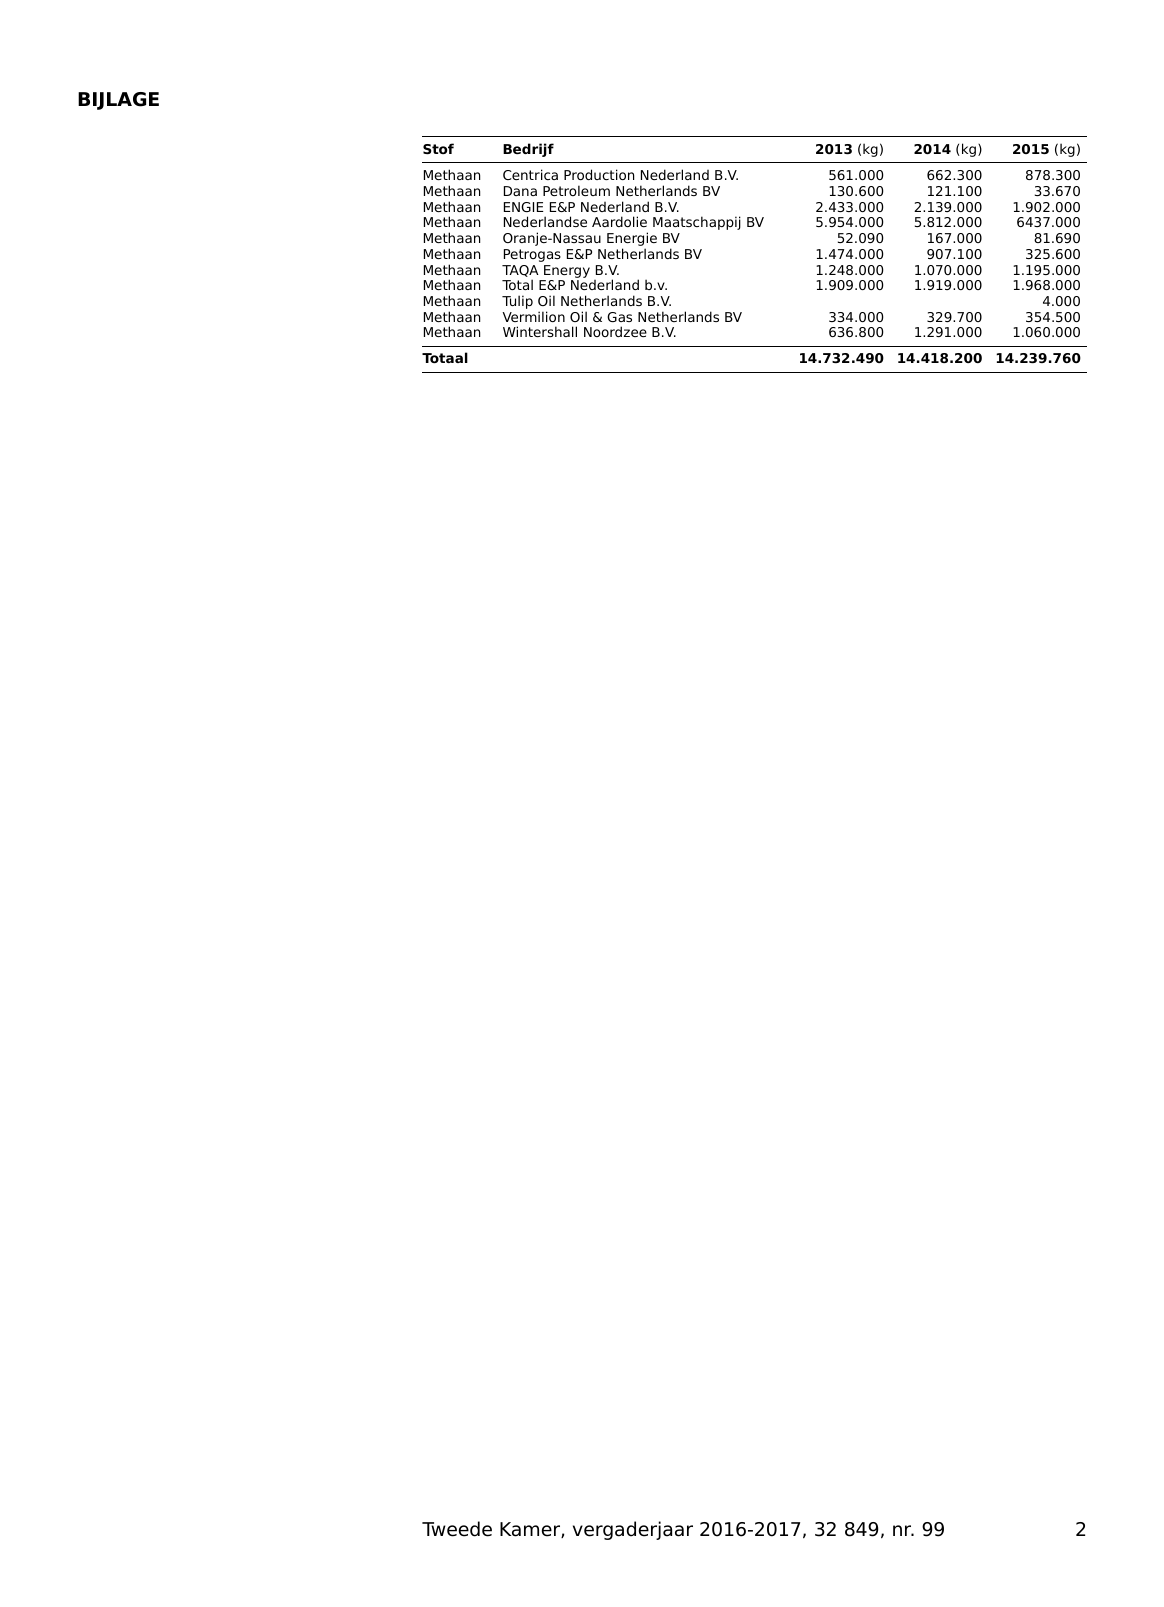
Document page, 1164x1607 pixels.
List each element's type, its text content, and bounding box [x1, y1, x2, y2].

table_cell Total E&P Nederland b.v. [496, 278, 791, 294]
table_cell 14.239.760 [988, 347, 1087, 372]
table_cell Petrogas E&P Netherlands BV [496, 247, 791, 262]
table_cell 1.195.000 [988, 262, 1087, 278]
table_cell 1.968.000 [988, 278, 1087, 294]
table_cell 33.670 [988, 184, 1087, 199]
table_cell Centrica Production Nederland B.V. [496, 163, 791, 184]
table_header 2015 (kg) [988, 137, 1087, 162]
table_cell 354.500 [988, 310, 1087, 325]
table_cell 2.139.000 [890, 199, 988, 215]
table_cell 1.902.000 [988, 199, 1087, 215]
table_cell 329.700 [890, 310, 988, 325]
subtitle BIJLAGE [77, 89, 1087, 111]
table_cell 6437.000 [988, 215, 1087, 231]
table_cell Dana Petroleum Netherlands BV [496, 184, 791, 199]
table_cell 334.000 [791, 310, 890, 325]
table_cell 1.909.000 [791, 278, 890, 294]
table_cell Methaan [422, 262, 496, 278]
table_cell 1.070.000 [890, 262, 988, 278]
table_cell 4.000 [988, 294, 1087, 309]
table_cell Methaan [422, 215, 496, 231]
table_cell 52.090 [791, 231, 890, 247]
table_cell ENGIE E&P Nederland B.V. [496, 199, 791, 215]
table_cell Methaan [422, 278, 496, 294]
table_cell 878.300 [988, 163, 1087, 184]
table_cell Methaan [422, 231, 496, 247]
table_cell 1.060.000 [988, 325, 1087, 346]
table_cell 121.100 [890, 184, 988, 199]
table_cell Nederlandse Aardolie Maatschappij BV [496, 215, 791, 231]
table_cell 81.690 [988, 231, 1087, 247]
table_cell 14.732.490 [791, 347, 890, 372]
table_cell 5.954.000 [791, 215, 890, 231]
table_cell 130.600 [791, 184, 890, 199]
table_cell Methaan [422, 184, 496, 199]
table_cell Vermilion Oil & Gas Netherlands BV [496, 310, 791, 325]
table_cell [791, 294, 890, 309]
table_cell 907.100 [890, 247, 988, 262]
table_cell 325.600 [988, 247, 1087, 262]
table_cell Methaan [422, 247, 496, 262]
table_cell 1.291.000 [890, 325, 988, 346]
table_cell 1.474.000 [791, 247, 890, 262]
table_cell Oranje-Nassau Energie BV [496, 231, 791, 247]
table_cell TAQA Energy B.V. [496, 262, 791, 278]
table_cell 2.433.000 [791, 199, 890, 215]
table_cell Methaan [422, 163, 496, 184]
table_cell Methaan [422, 310, 496, 325]
table_cell Tulip Oil Netherlands B.V. [496, 294, 791, 309]
table_cell 167.000 [890, 231, 988, 247]
table_cell 561.000 [791, 163, 890, 184]
table_cell Wintershall Noordzee B.V. [496, 325, 791, 346]
table_header 2014 (kg) [890, 137, 988, 162]
table_header Bedrijf [496, 137, 791, 162]
table_cell Methaan [422, 199, 496, 215]
table_header 2013 (kg) [791, 137, 890, 162]
table_cell Methaan [422, 325, 496, 346]
table_cell 5.812.000 [890, 215, 988, 231]
table_cell 1.919.000 [890, 278, 988, 294]
table_cell 662.300 [890, 163, 988, 184]
table_header Stof [422, 137, 496, 162]
table_cell [890, 294, 988, 309]
table_cell Methaan [422, 294, 496, 309]
table_cell 1.248.000 [791, 262, 890, 278]
table_cell Totaal [422, 347, 791, 372]
table_cell 14.418.200 [890, 347, 988, 372]
table_cell 636.800 [791, 325, 890, 346]
